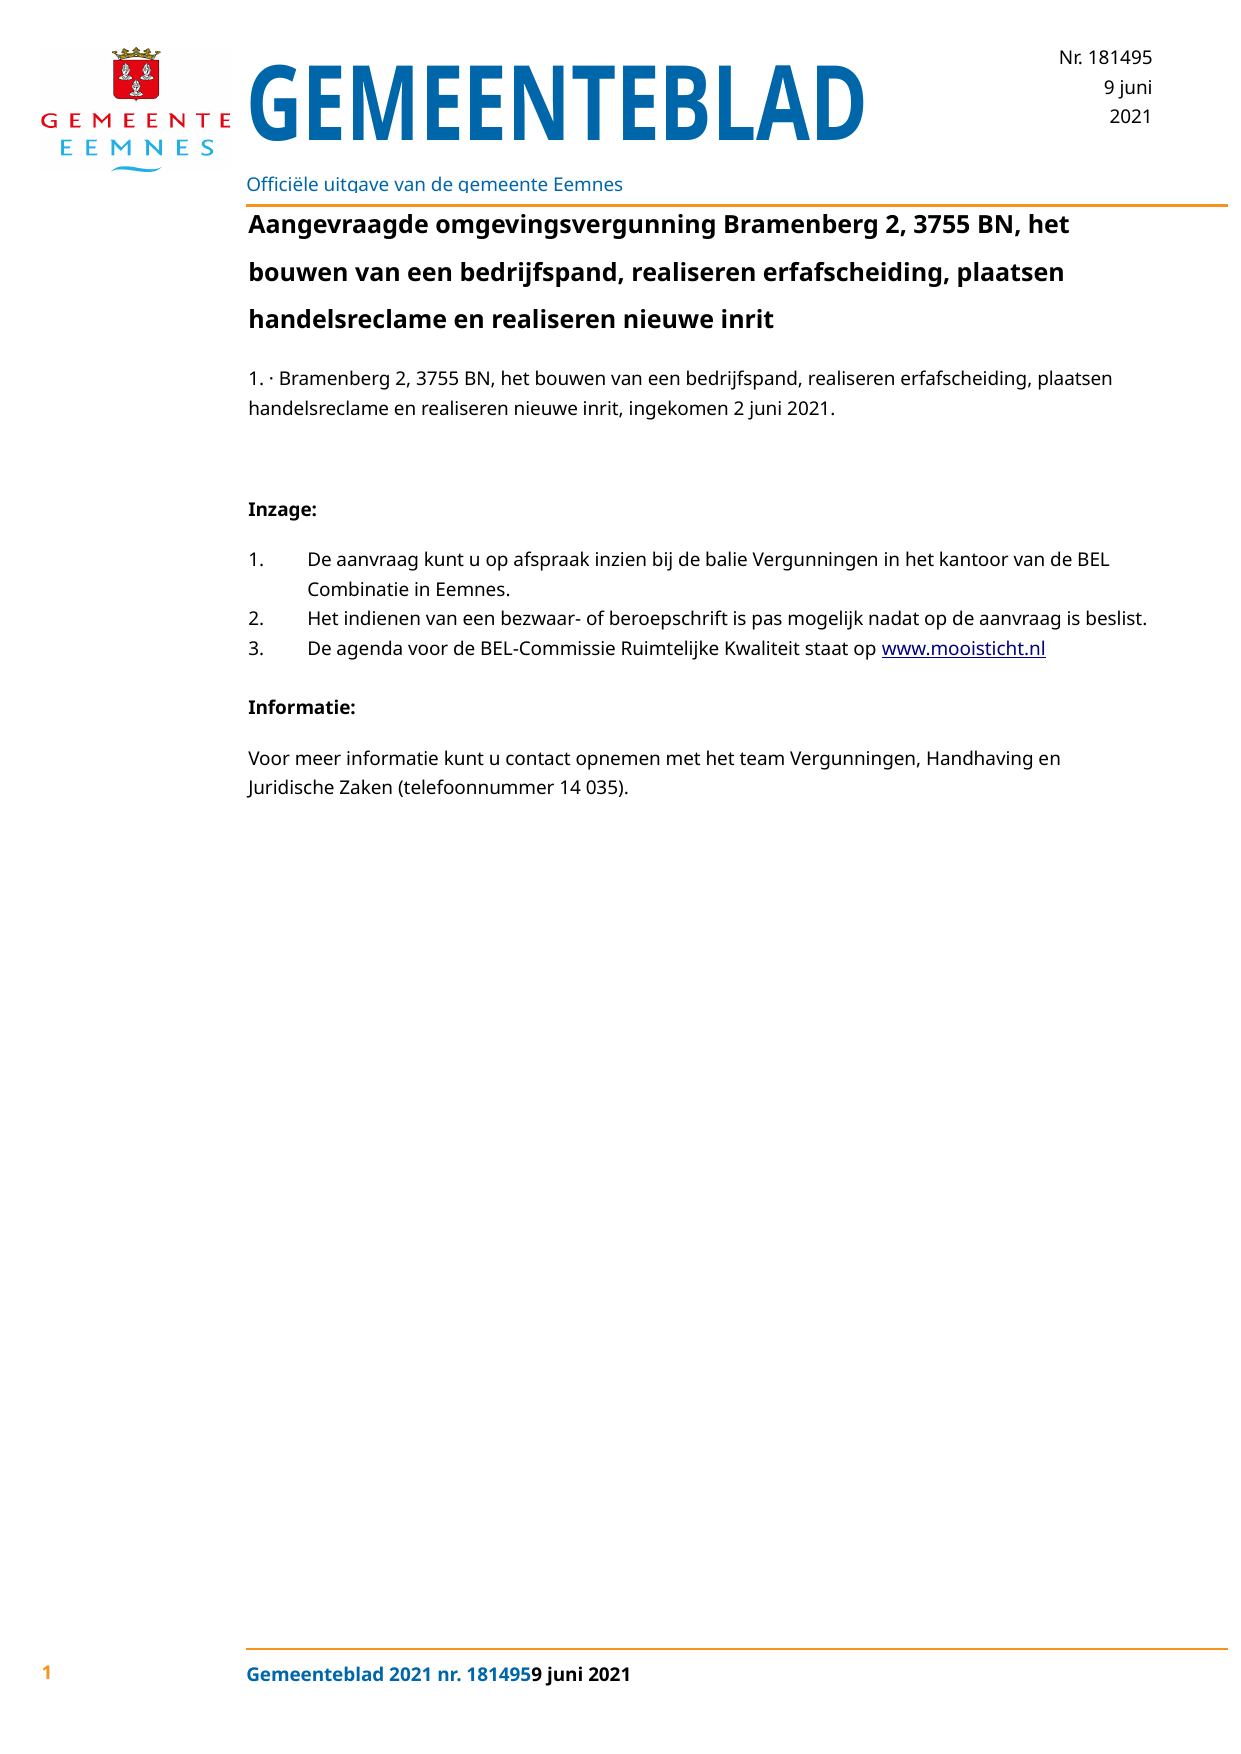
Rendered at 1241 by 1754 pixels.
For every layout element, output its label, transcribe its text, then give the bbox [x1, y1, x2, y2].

text Inzage: [248, 496, 1152, 522]
list Het indienen van een bezwaar- of beroepschrift is pas mogelijk nadat op de aanvraag is beslist. [248, 606, 1152, 631]
text Aangevraagde omgevingsvergunning Bramenberg 2, 3755 BN, het bouwen van een bedrijfspand, realiseren erfafscheiding, plaatsen handelsreclame en realiseren nieuwe inrit [248, 207, 1152, 336]
picture [41, 47, 231, 172]
list De aanvraag kunt u op afspraak inzien bij de balie Vergunningen in het kantoor van de BEL Combinatie in Eemnes. [248, 546, 1152, 602]
list De agenda voor de BEL-Commissie Ruimtelijke Kwaliteit staat op www.mooisticht.nl [248, 635, 1152, 661]
text Informatie: [248, 694, 1152, 720]
text Voor meer informatie kunt u contact opnemen met het team Vergunningen, Handhaving en Juridische Zaken (telefoonnummer 14 035). [248, 745, 1152, 800]
text 1. · Bramenberg 2, 3755 BN, het bouwen van een bedrijfspand, realiseren erfafscheiding, plaatsen handelsreclame en realiseren nieuwe inrit, ingekomen 2 juni 2021. [248, 366, 1152, 421]
